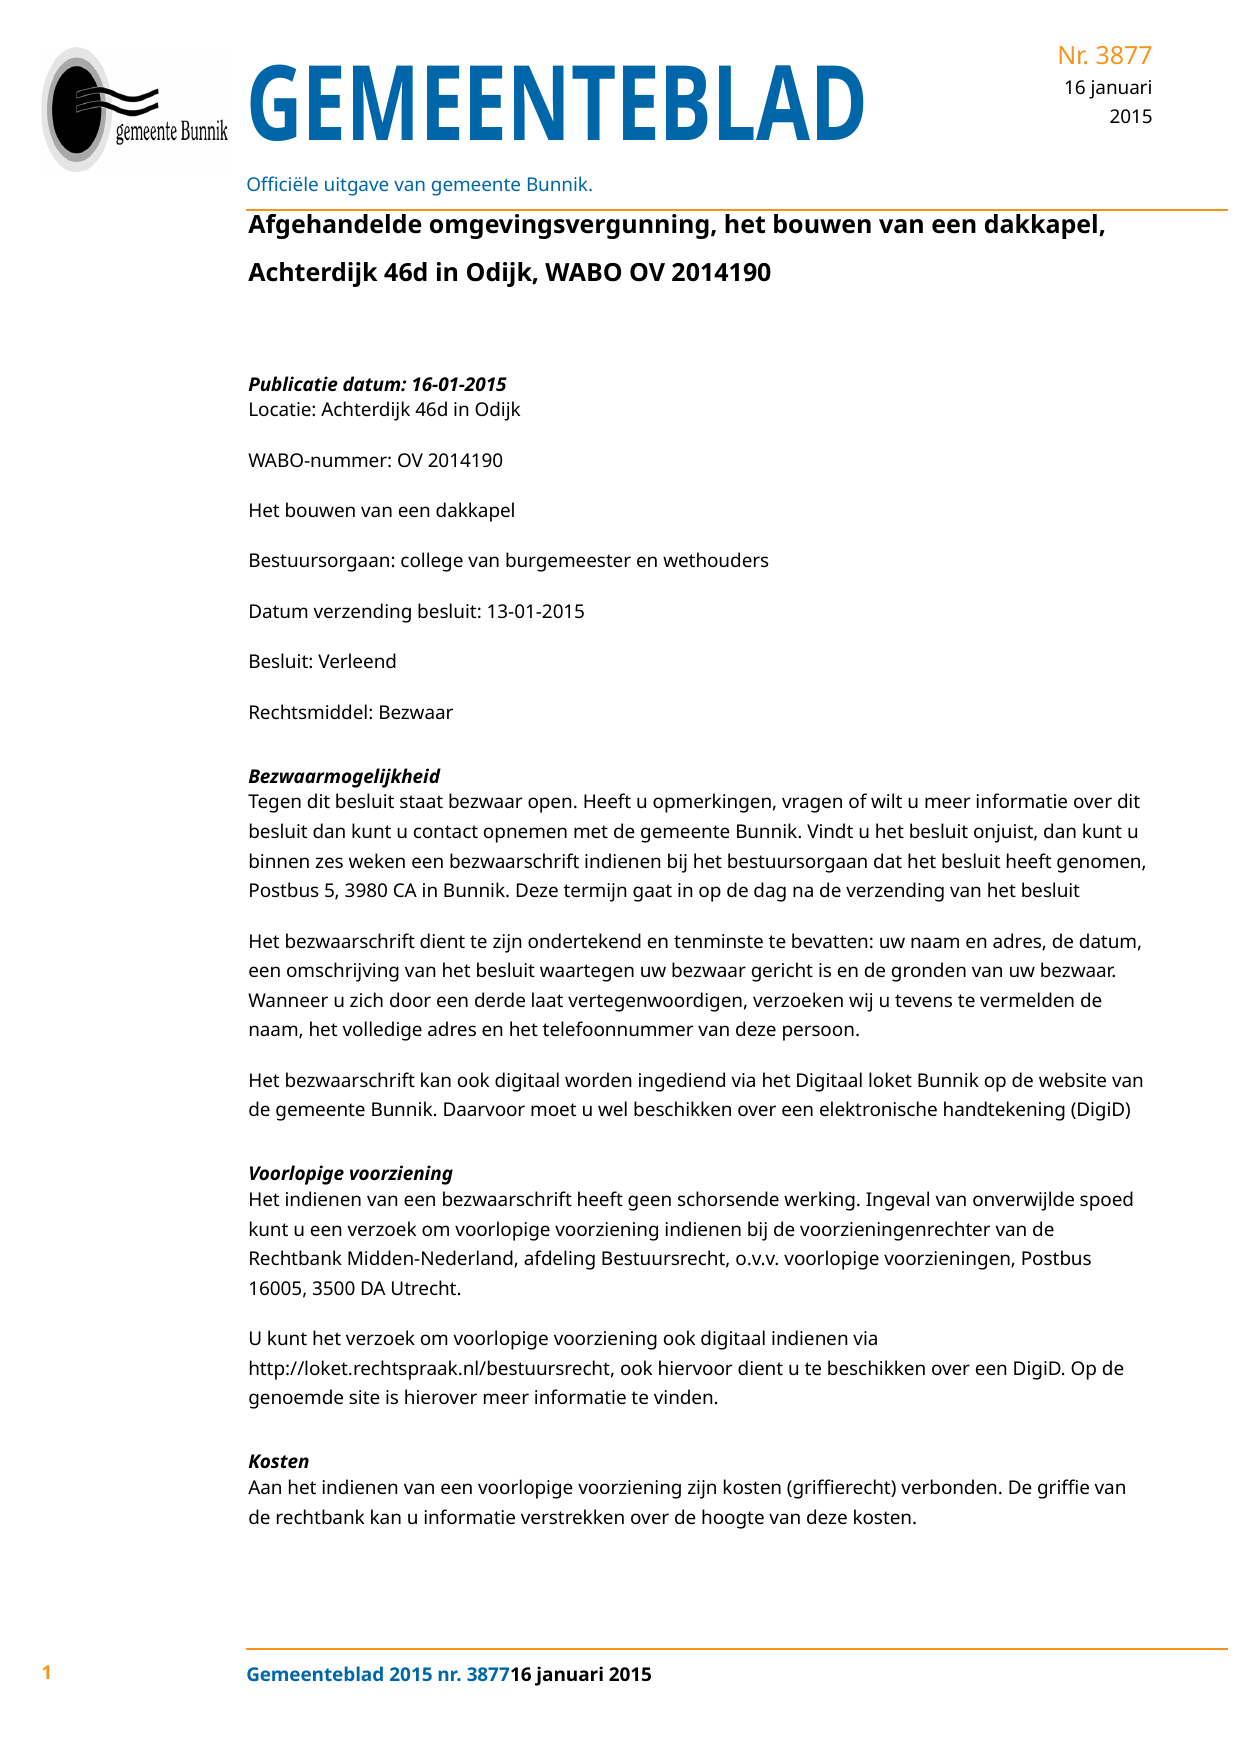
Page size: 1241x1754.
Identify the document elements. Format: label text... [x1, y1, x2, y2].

text Het bouwen van een dakkapel [248, 497, 1152, 523]
text Aan het indienen van een voorlopige voorziening zijn kosten (griffierecht) verbonden. De griffie van de rechtbank kan u informatie verstrekken over de hoogte van deze kosten. [248, 1474, 1152, 1529]
text Rechtsmiddel: Bezwaar [248, 699, 1152, 725]
text U kunt het verzoek om voorlopige voorziening ook digitaal indienen via http://loket.rechtspraak.nl/bestuursrecht, ook hiervoor dient u te beschikken over een DigiD. Op de genoemde site is hierover meer informatie te vinden. [248, 1325, 1152, 1410]
text Het indienen van een bezwaarschrift heeft geen schorsende werking. Ingeval van onverwijlde spoed kunt u een verzoek om voorlopige voorziening indienen bij de voorzieningenrechter van de Rechtbank Midden-Nederland, afdeling Bestuursrecht, o.v.v. voorlopige voorzieningen, Postbus 16005, 3500 DA Utrecht. [248, 1186, 1152, 1301]
text Publicatie datum: 16-01-2015 [248, 371, 1152, 396]
text Bestuursorgaan: college van burgemeester en wethouders [248, 548, 1152, 573]
picture [41, 47, 231, 172]
text Afgehandelde omgevingsvergunning, het bouwen van een dakkapel, Achterdijk 46d in Odijk, WABO OV 2014190 [248, 211, 1152, 288]
text Locatie: Achterdijk 46d in Odijk [248, 396, 1152, 422]
text Het bezwaarschrift kan ook digitaal worden ingediend via het Digitaal loket Bunnik op de website van de gemeente Bunnik. Daarvoor moet u wel beschikken over een elektronische handtekening (DigiD) [248, 1067, 1152, 1122]
text WABO-nummer: OV 2014190 [248, 447, 1152, 473]
text Kosten [248, 1448, 1152, 1474]
text Voorlopige voorziening [248, 1161, 1152, 1186]
text Bezwaarmogelijkheid [248, 763, 1152, 789]
text Datum verzending besluit: 13-01-2015 [248, 598, 1152, 624]
text Besluit: Verleend [248, 648, 1152, 674]
text Tegen dit besluit staat bezwaar open. Heeft u opmerkingen, vragen of wilt u meer informatie over dit besluit dan kunt u contact opnemen met de gemeente Bunnik. Vindt u het besluit onjuist, dan kunt u binnen zes weken een bezwaarschrift indienen bij het bestuursorgaan dat het besluit heeft genomen, Postbus 5, 3980 CA in Bunnik. Deze termijn gaat in op de dag na de verzending van het besluit [248, 789, 1152, 903]
text Het bezwaarschrift dient te zijn ondertekend en tenminste te bevatten: uw naam en adres, de datum, een omschrijving van het besluit waartegen uw bezwaar gericht is en de gronden van uw bezwaar. Wanneer u zich door een derde laat vertegenwoordigen, verzoeken wij u tevens te vermelden de naam, het volledige adres en het telefoonnummer van deze persoon. [248, 928, 1152, 1042]
